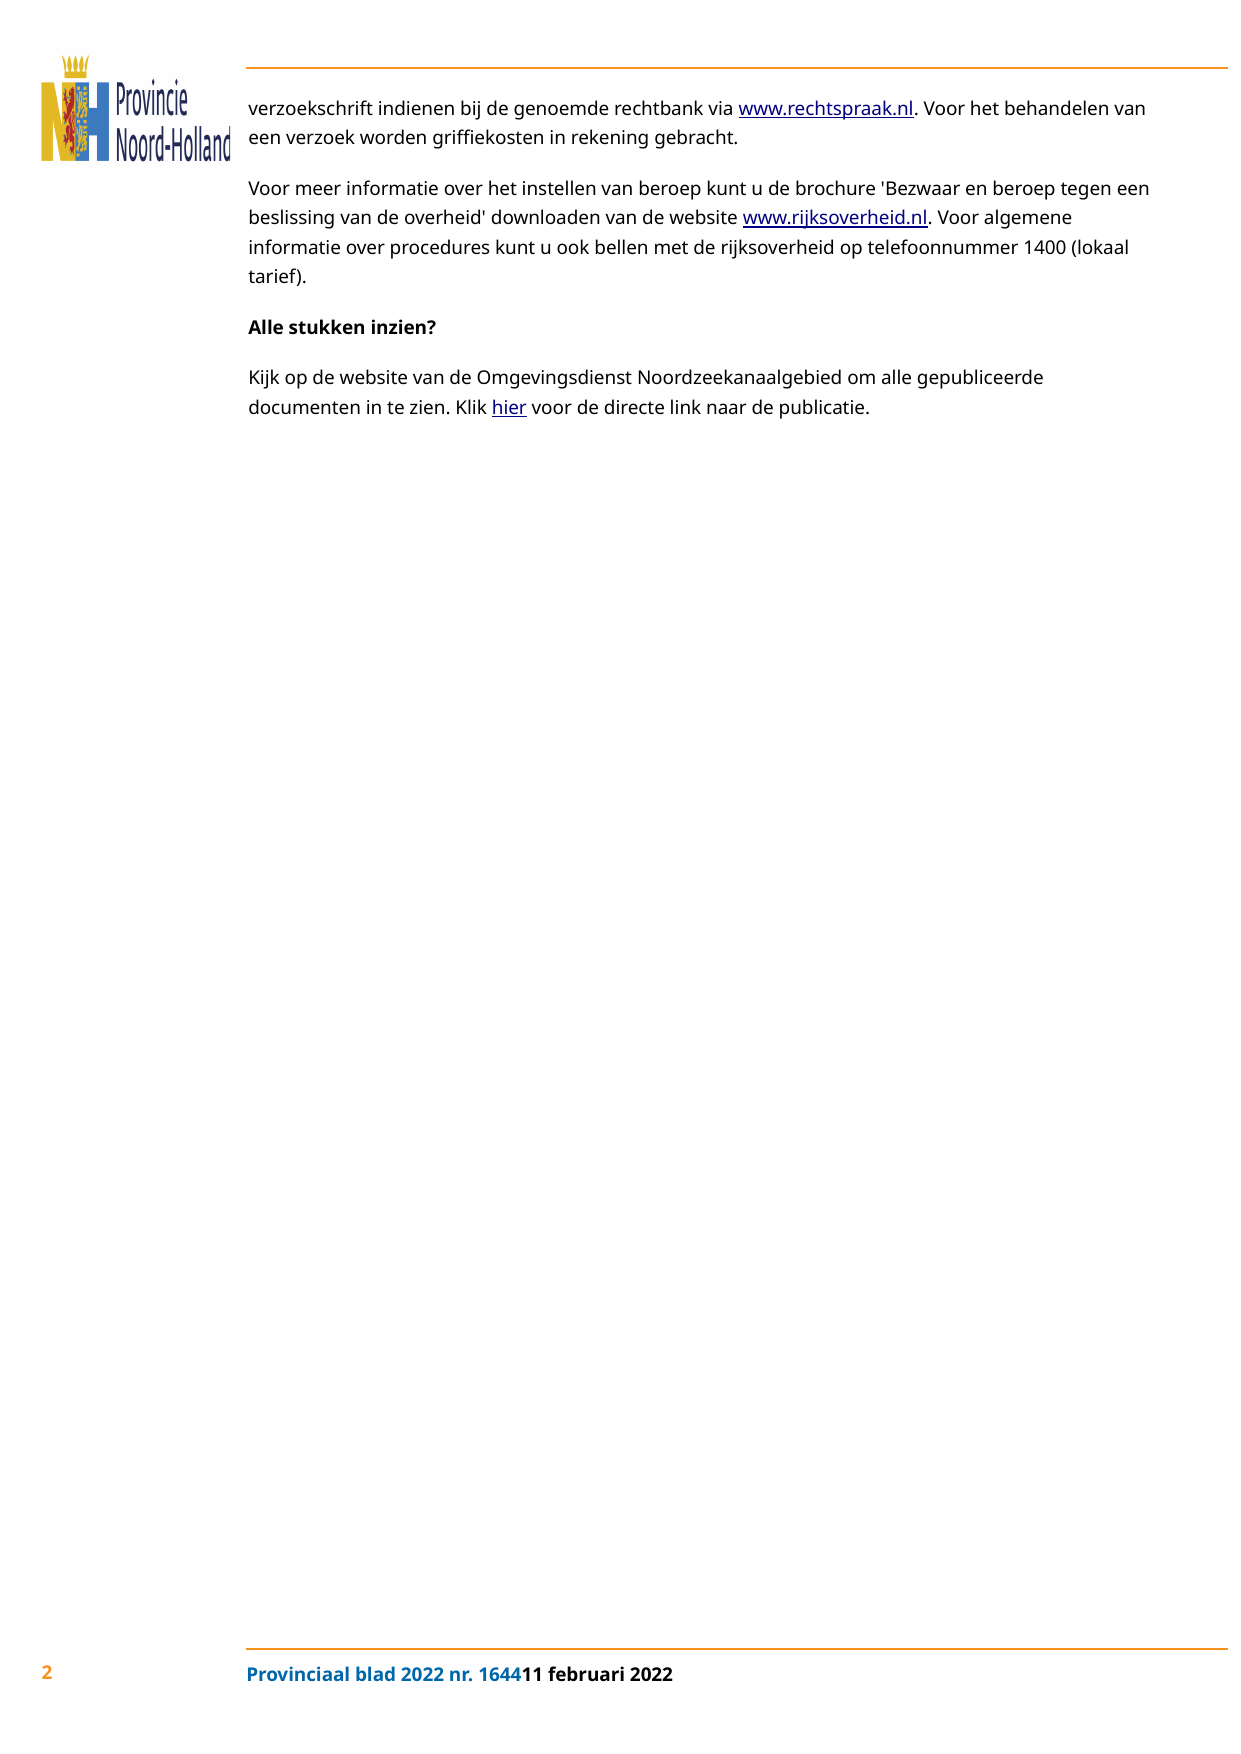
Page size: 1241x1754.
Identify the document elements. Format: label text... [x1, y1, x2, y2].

picture [41, 47, 231, 172]
text Voor meer informatie over het instellen van beroep kunt u de brochure 'Bezwaar en beroep tegen een beslissing van de overheid' downloaden van de website www.rijksoverheid.nl. Voor algemene informatie over procedures kunt u ook bellen met de rijksoverheid op telefoonnummer 1400 (lokaal tarief). [248, 175, 1152, 289]
text Kijk op de website van de Omgevingsdienst Noordzeekanaalgebied om alle gepubliceerde documenten in te zien. Klik hier voor de directe link naar de publicatie. [248, 364, 1152, 420]
text verzoekschrift indienen bij de genoemde rechtbank via www.rechtspraak.nl. Voor het behandelen van een verzoek worden griffiekosten in rekening gebracht. [248, 95, 1152, 150]
text Alle stukken inzien? [248, 314, 1152, 340]
